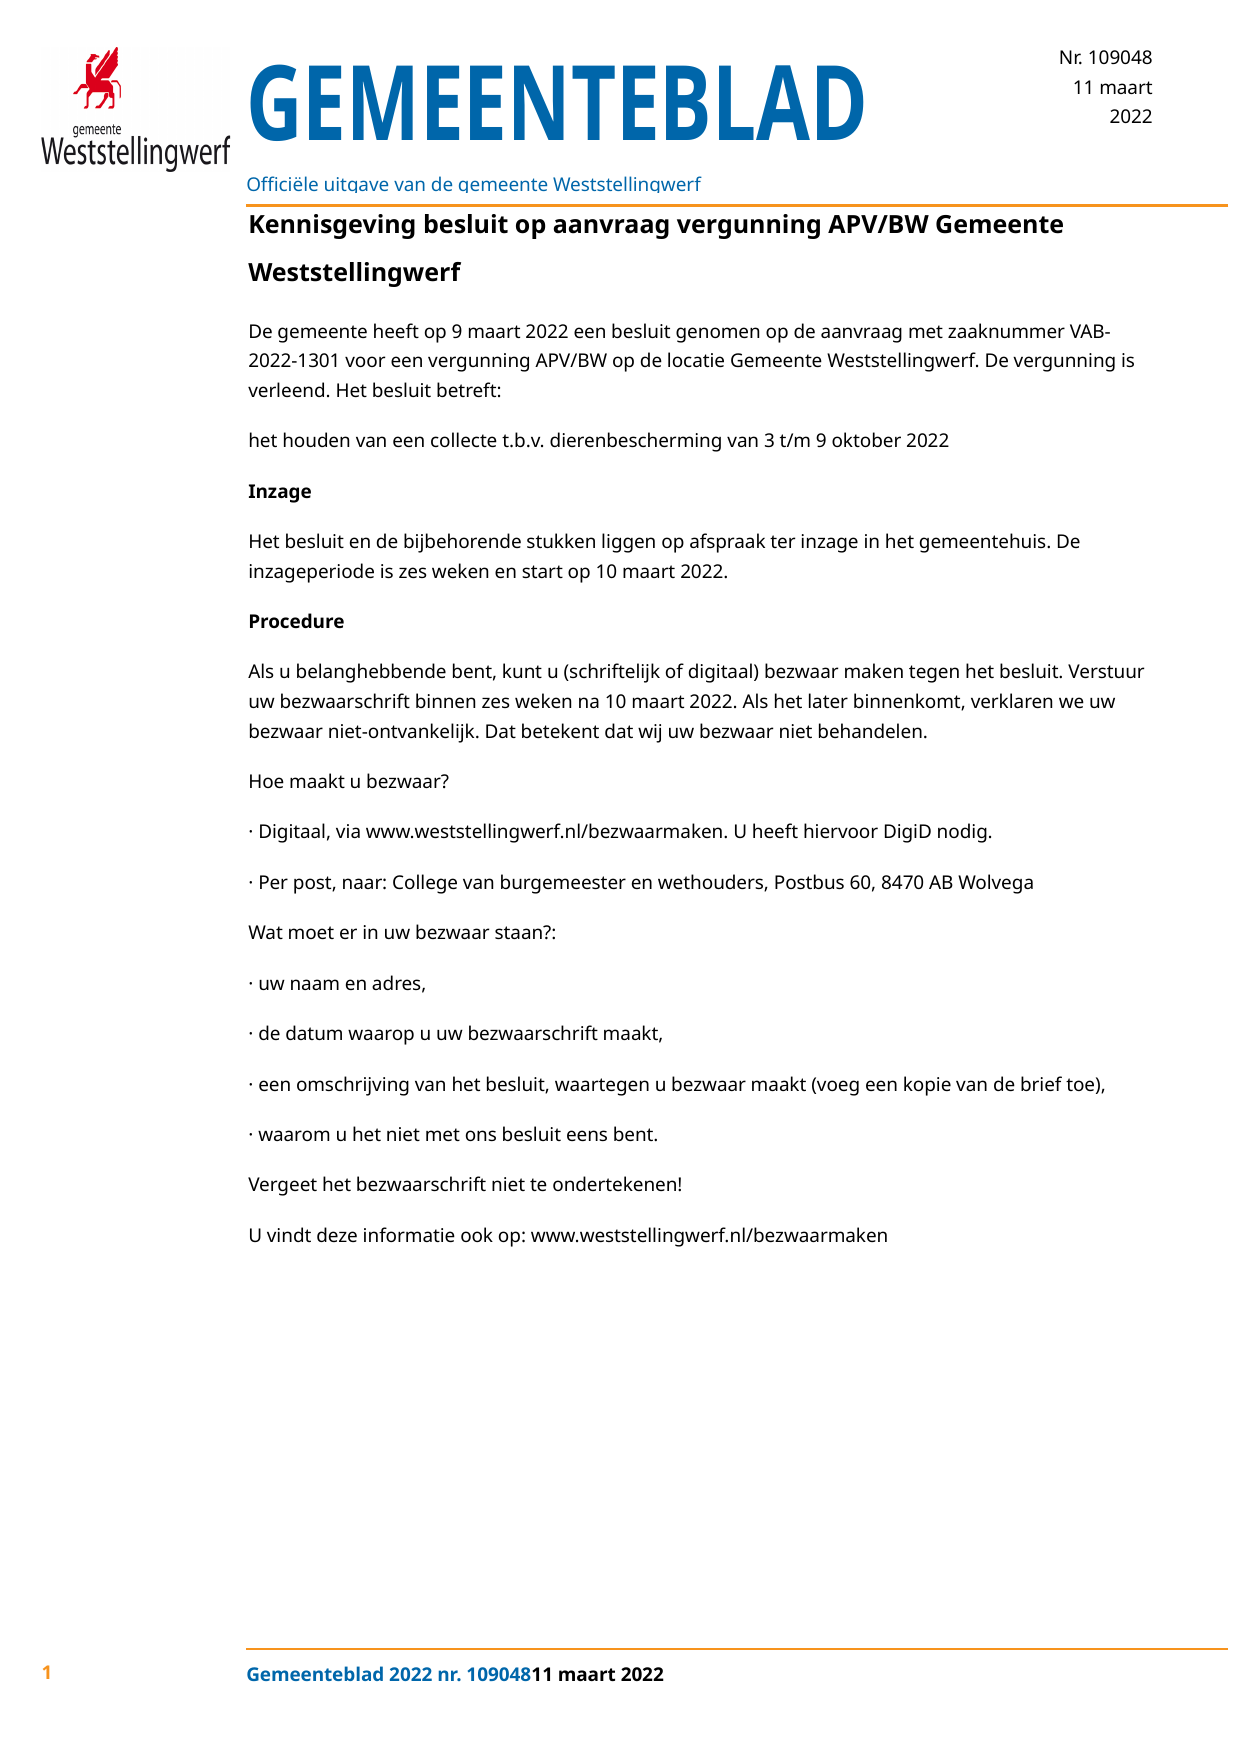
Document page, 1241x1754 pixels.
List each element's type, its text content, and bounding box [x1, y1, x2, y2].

text · Digitaal, via www.weststellingwerf.nl/bezwaarmaken. U heeft hiervoor DigiD nodig. [248, 819, 1152, 844]
text · uw naam en adres, [248, 970, 1152, 996]
text · waarom u het niet met ons besluit eens bent. [248, 1121, 1152, 1147]
text Het besluit en de bijbehorende stukken liggen op afspraak ter inzage in het gemeentehuis. De inzageperiode is zes weken en start op 10 maart 2022. [248, 528, 1152, 584]
text Procedure [248, 608, 1152, 634]
text het houden van een collecte t.b.v. dierenbescherming van 3 t/m 9 oktober 2022 [248, 427, 1152, 453]
text Als u belanghebbende bent, kunt u (schriftelijk of digitaal) bezwaar maken tegen het besluit. Verstuur uw bezwaarschrift binnen zes weken na 10 maart 2022. Als het later binnenkomt, verklaren we uw bezwaar niet-ontvankelijk. Dat betekent dat wij uw bezwaar niet behandelen. [248, 659, 1152, 744]
text Vergeet het bezwaarschrift niet te ondertekenen! [248, 1172, 1152, 1197]
text Wat moet er in uw bezwaar staan?: [248, 919, 1152, 945]
text De gemeente heeft op 9 maart 2022 een besluit genomen op de aanvraag met zaaknummer VAB-2022-1301 voor een vergunning APV/BW op de locatie Gemeente Weststellingwerf. De vergunning is verleend. Het besluit betreft: [248, 318, 1152, 403]
picture [41, 47, 231, 172]
text Hoe maakt u bezwaar? [248, 768, 1152, 794]
text · een omschrijving van het besluit, waartegen u bezwaar maakt (voeg een kopie van de brief toe), [248, 1071, 1152, 1097]
text Kennisgeving besluit op aanvraag vergunning APV/BW Gemeente Weststellingwerf [248, 207, 1152, 288]
text Inzage [248, 478, 1152, 504]
text U vindt deze informatie ook op: www.weststellingwerf.nl/bezwaarmaken [248, 1222, 1152, 1248]
text · de datum waarop u uw bezwaarschrift maakt, [248, 1020, 1152, 1046]
text · Per post, naar: College van burgemeester en wethouders, Postbus 60, 8470 AB Wolvega [248, 869, 1152, 895]
